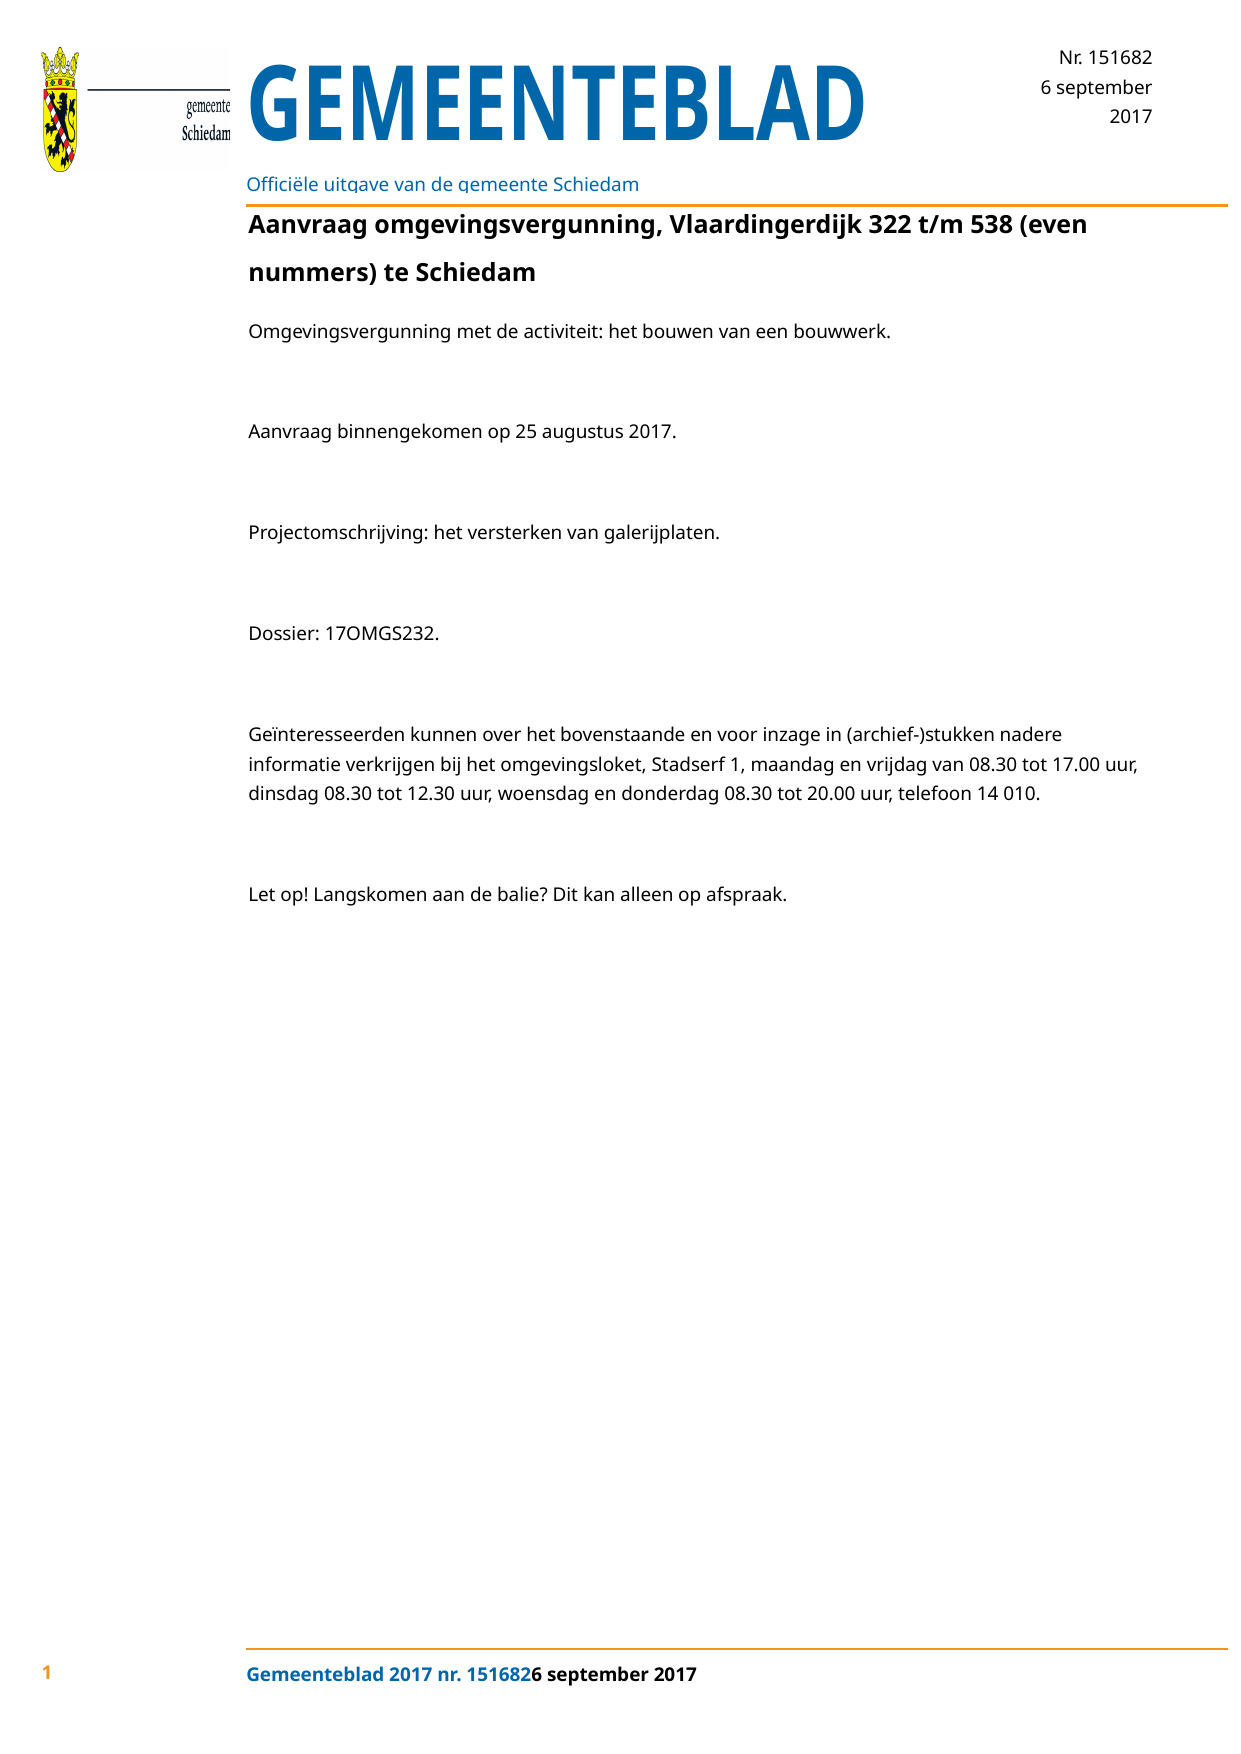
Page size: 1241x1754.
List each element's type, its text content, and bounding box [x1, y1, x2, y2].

text Dossier: 17OMGS232. [248, 620, 1152, 646]
text Projectomschrijving: het versterken van galerijplaten. [248, 519, 1152, 545]
text Let op! Langskomen aan de balie? Dit kan alleen op afspraak. [248, 881, 1152, 907]
text Geïnteresseerden kunnen over het bovenstaande en voor inzage in (archief-)stukken nadere informatie verkrijgen bij het omgevingsloket, Stadserf 1, maandag en vrijdag van 08.30 tot 17.00 uur, dinsdag 08.30 tot 12.30 uur, woensdag en donderdag 08.30 tot 20.00 uur, telefoon 14 010. [248, 721, 1152, 806]
picture [41, 47, 231, 172]
text Omgevingsvergunning met de activiteit: het bouwen van een bouwwerk. [248, 318, 1152, 344]
text Aanvraag omgevingsvergunning, Vlaardingerdijk 322 t/m 538 (even nummers) te Schiedam [248, 207, 1152, 288]
text Aanvraag binnengekomen op 25 augustus 2017. [248, 419, 1152, 444]
